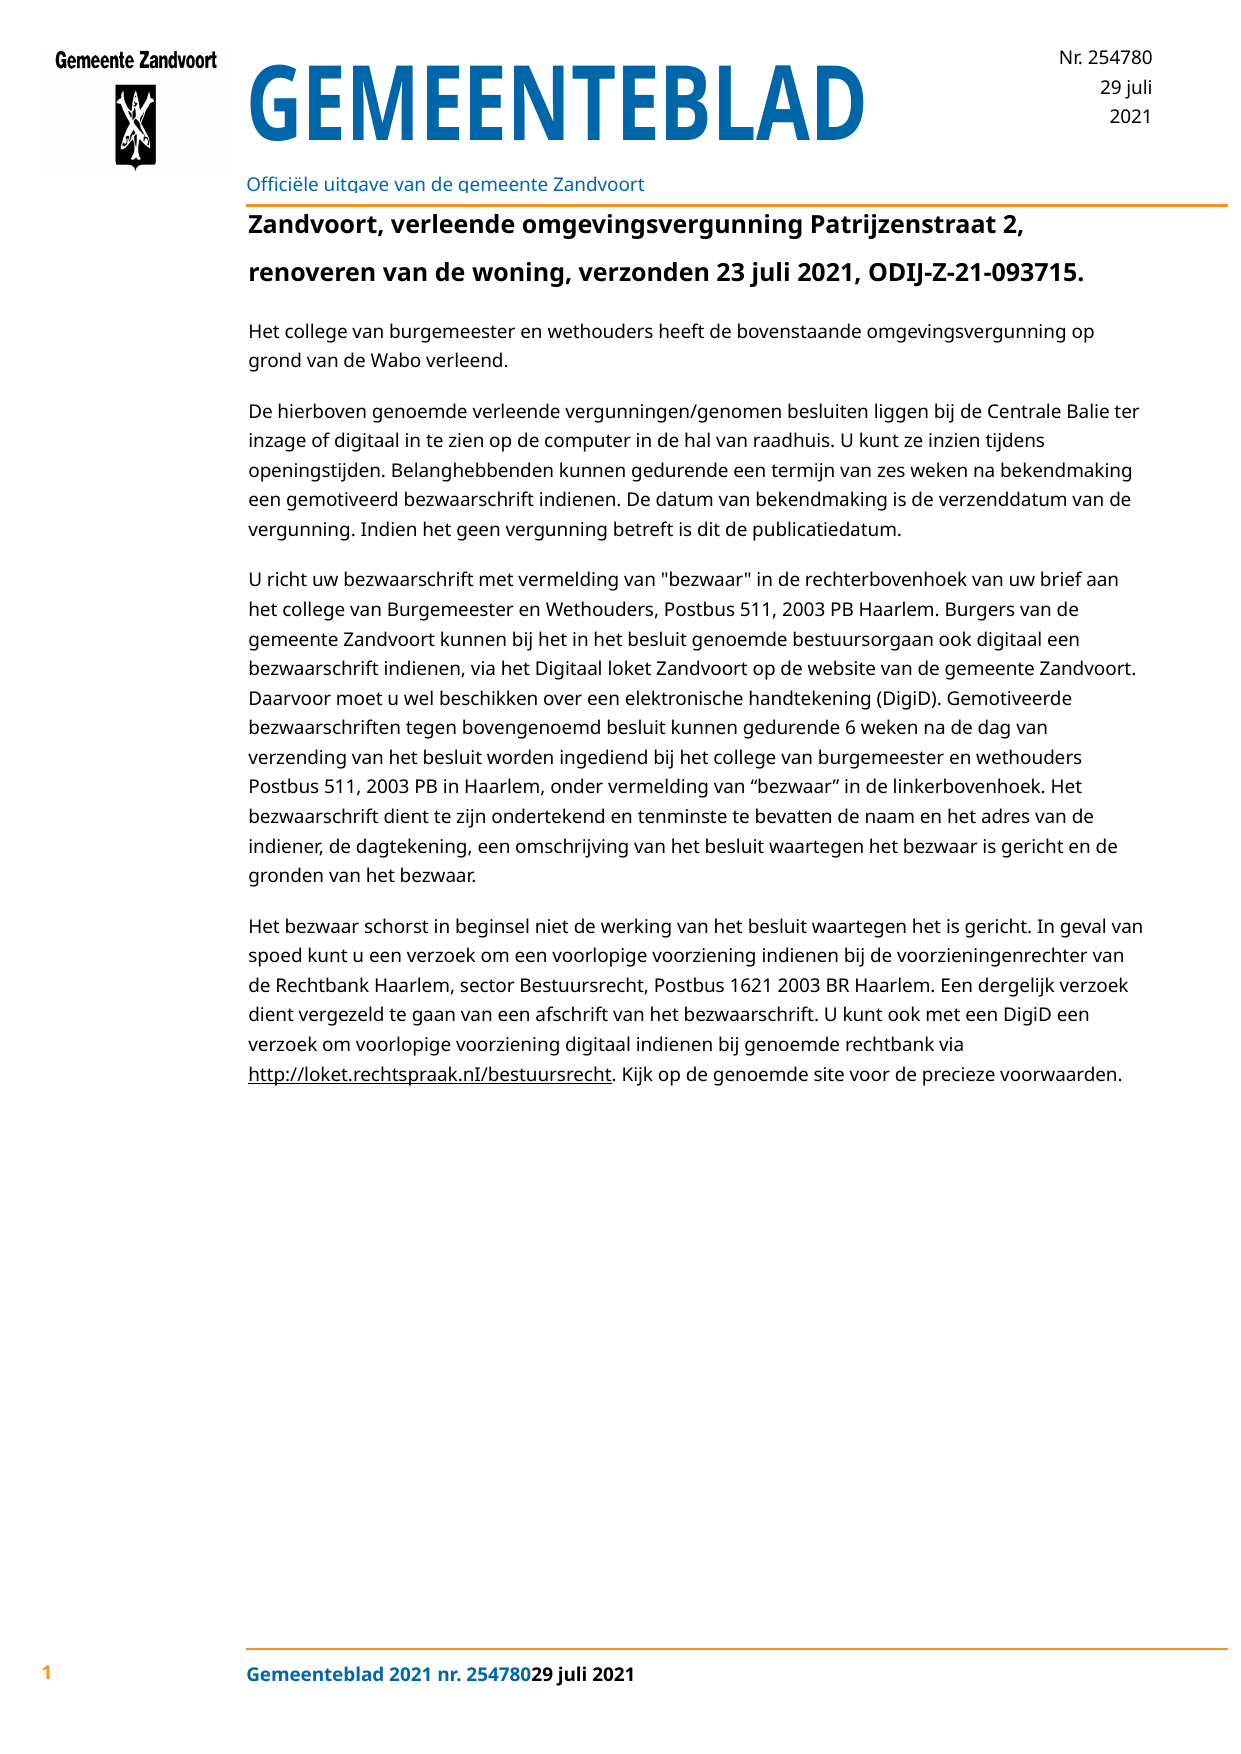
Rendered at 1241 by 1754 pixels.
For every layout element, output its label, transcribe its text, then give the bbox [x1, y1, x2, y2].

text Het college van burgemeester en wethouders heeft de bovenstaande omgevingsvergunning op grond van de Wabo verleend. [248, 318, 1152, 373]
text U richt uw bezwaarschrift met vermelding van "bezwaar" in de rechterbovenhoek van uw brief aan het college van Burgemeester en Wethouders, Postbus 511, 2003 PB Haarlem. Burgers van de gemeente Zandvoort kunnen bij het in het besluit genoemde bestuursorgaan ook digitaal een bezwaarschrift indienen, via het Digitaal loket Zandvoort op de website van de gemeente Zandvoort. Daarvoor moet u wel beschikken over een elektronische handtekening (DigiD). Gemotiveerde bezwaarschriften tegen bovengenoemd besluit kunnen gedurende 6 weken na de dag van verzending van het besluit worden ingediend bij het college van burgemeester en wethouders Postbus 511, 2003 PB in Haarlem, onder vermelding van “bezwaar” in de linkerbovenhoek. Het bezwaarschrift dient te zijn ondertekend en tenminste te bevatten de naam en het adres van de indiener, de dagtekening, een omschrijving van het besluit waartegen het bezwaar is gericht en de gronden van het bezwaar. [248, 567, 1152, 888]
text Het bezwaar schorst in beginsel niet de werking van het besluit waartegen het is gericht. In geval van spoed kunt u een verzoek om een voorlopige voorziening indienen bij de voorzieningenrechter van de Rechtbank Haarlem, sector Bestuursrecht, Postbus 1621 2003 BR Haarlem. Een dergelijk verzoek dient vergezeld te gaan van een afschrift van het bezwaarschrift. U kunt ook met een DigiD een verzoek om voorlopige voorziening digitaal indienen bij genoemde rechtbank via http://loket.rechtspraak.nI/bestuursrecht. Kijk op de genoemde site voor de precieze voorwaarden. [248, 913, 1152, 1087]
picture [41, 47, 231, 172]
text Zandvoort, verleende omgevingsvergunning Patrijzenstraat 2, renoveren van de woning, verzonden 23 juli 2021, ODIJ-Z-21-093715. [248, 207, 1152, 288]
text De hierboven genoemde verleende vergunningen/genomen besluiten liggen bij de Centrale Balie ter inzage of digitaal in te zien op de computer in de hal van raadhuis. U kunt ze inzien tijdens openingstijden. Belanghebbenden kunnen gedurende een termijn van zes weken na bekendmaking een gemotiveerd bezwaarschrift indienen. De datum van bekendmaking is de verzenddatum van de vergunning. Indien het geen vergunning betreft is dit de publicatiedatum. [248, 398, 1152, 542]
